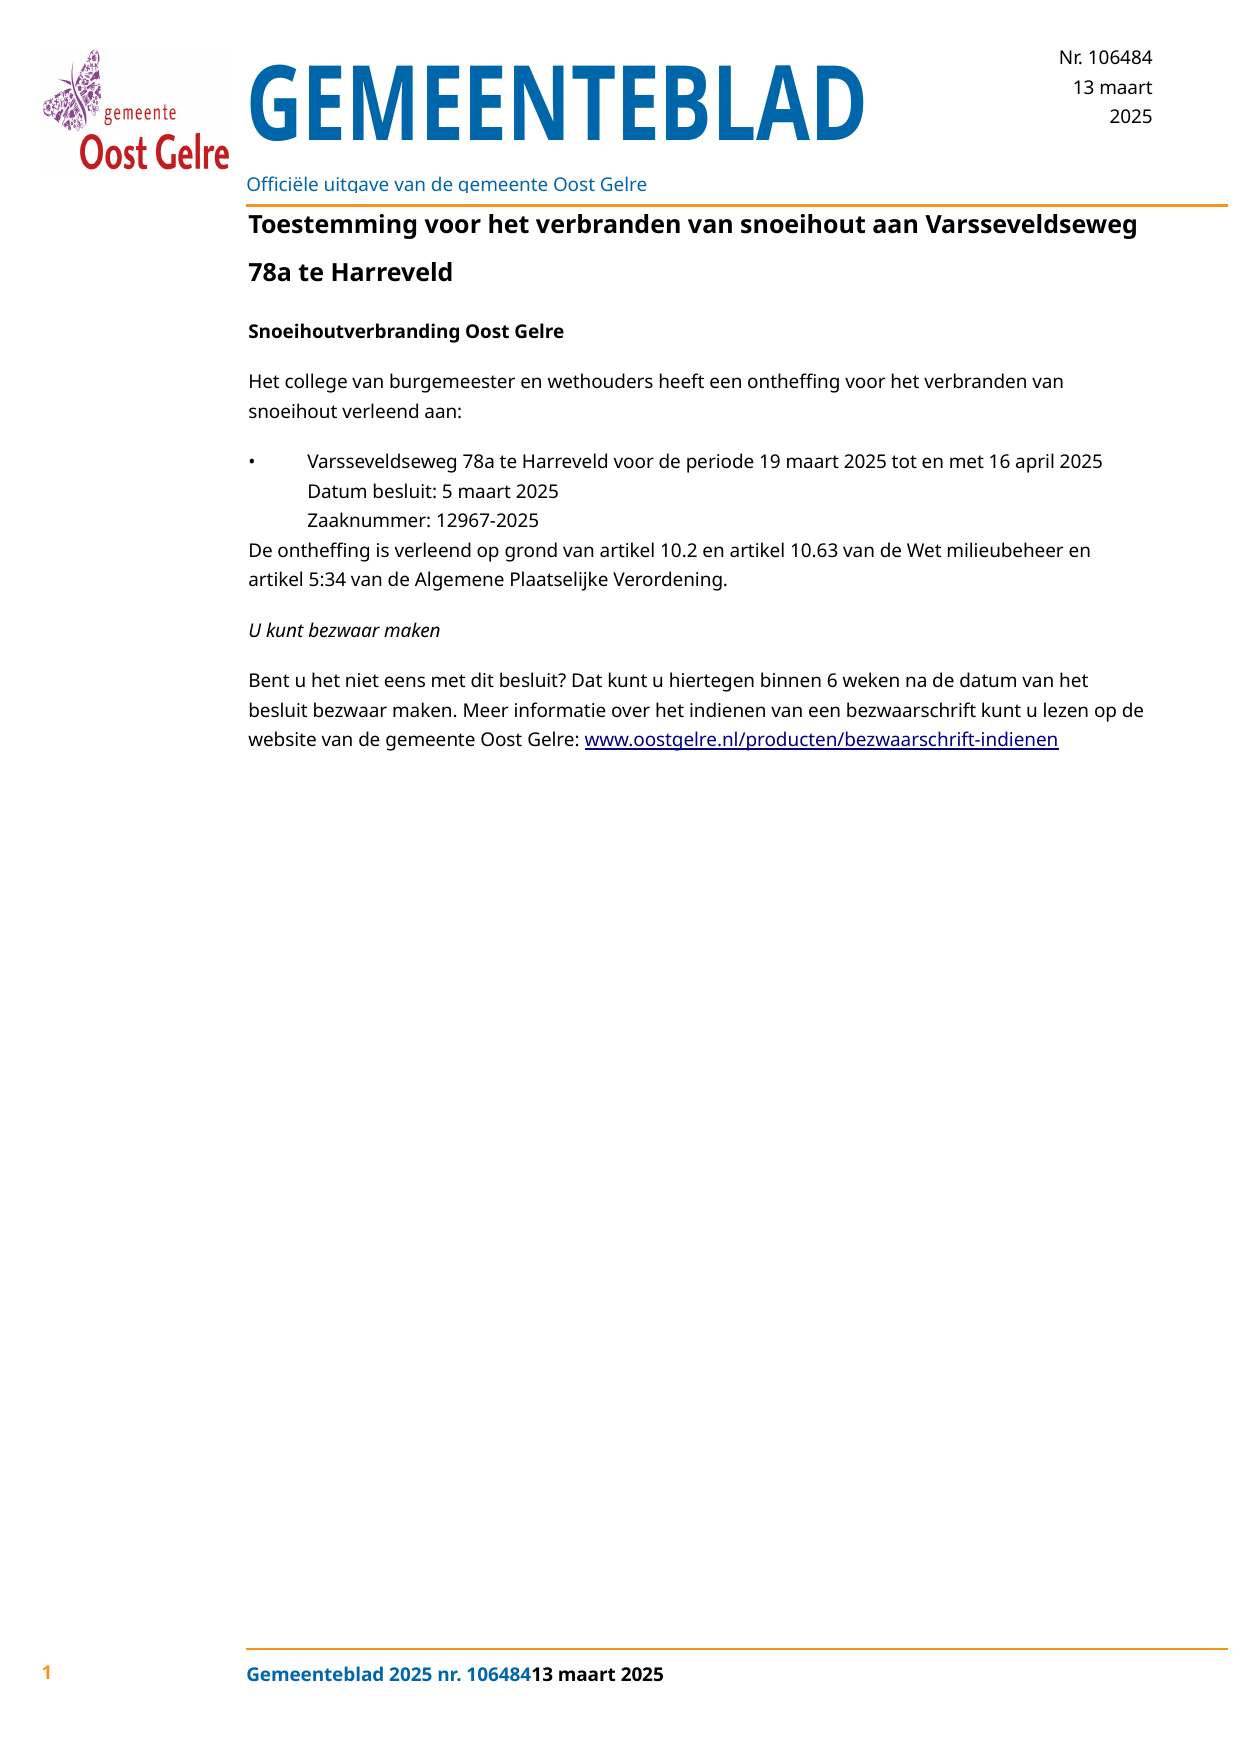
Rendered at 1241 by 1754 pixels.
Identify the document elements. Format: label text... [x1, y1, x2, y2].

text Snoeihoutverbranding Oost Gelre [248, 318, 1152, 344]
text Bent u het niet eens met dit besluit? Dat kunt u hiertegen binnen 6 weken na de datum van het besluit bezwaar maken. Meer informatie over het indienen van een bezwaarschrift kunt u lezen op de website van de gemeente Oost Gelre: www.oostgelre.nl/producten/bezwaarschrift-indienen [248, 667, 1152, 752]
text U kunt bezwaar maken [248, 617, 1152, 643]
text Het college van burgemeester en wethouders heeft een ontheffing voor het verbranden van snoeihout verleend aan: [248, 368, 1152, 424]
list Varsseveldseweg 78a te Harreveld voor de periode 19 maart 2025 tot en met 16 april 2025 [248, 448, 1152, 474]
picture [41, 47, 231, 172]
list Datum besluit: 5 maart 2025 [248, 478, 1152, 504]
list Zaaknummer: 12967-2025 [248, 507, 1152, 533]
text De ontheffing is verleend op grond van artikel 10.2 en artikel 10.63 van de Wet milieubeheer en artikel 5:34 van de Algemene Plaatselijke Verordening. [248, 537, 1152, 592]
text Toestemming voor het verbranden van snoeihout aan Varsseveldseweg 78a te Harreveld [248, 207, 1152, 288]
